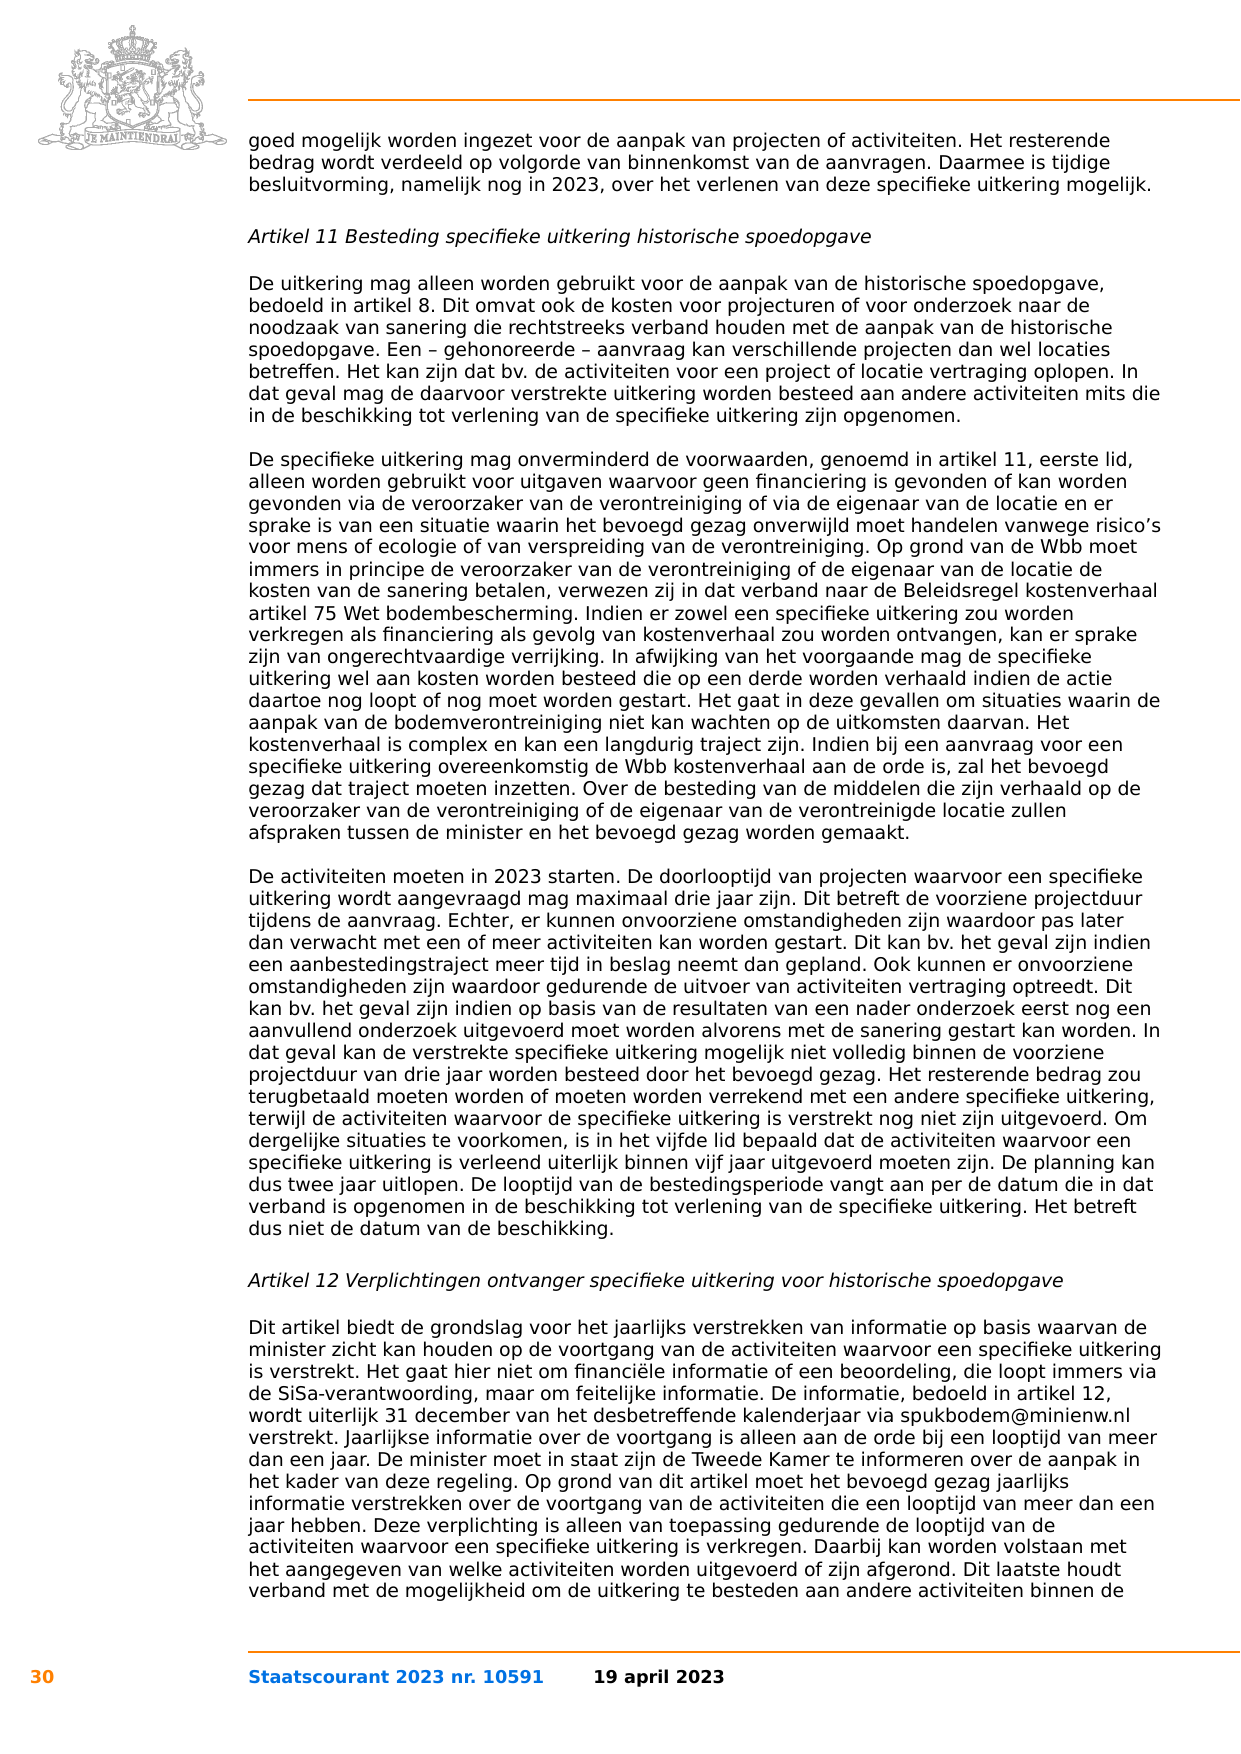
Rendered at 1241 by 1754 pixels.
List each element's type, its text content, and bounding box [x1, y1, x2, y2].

subtitle Artikel 12 Verplichtingen ontvanger specifieke uitkering voor historische spoedopgave [248, 1270, 1163, 1292]
subtitle Artikel 11 Besteding specifieke uitkering historische spoedopgave [248, 226, 1163, 248]
text De uitkering mag alleen worden gebruikt voor de aanpak van de historische spoedopgave, bedoeld in artikel 8. Dit omvat ook de kosten voor projecturen of voor onderzoek naar de noodzaak van sanering die rechtstreeks verband houden met de aanpak van de historische spoedopgave. Een – gehonoreerde – aanvraag kan verschillende projecten dan wel locaties betreffen. Het kan zijn dat bv. de activiteiten voor een project of locatie vertraging oplopen. In dat geval mag de daarvoor verstrekte uitkering worden besteed aan andere activiteiten mits die in de beschikking tot verlening van de specifieke uitkering zijn opgenomen. [248, 273, 1163, 427]
text De activiteiten moeten in 2023 starten. De doorlooptijd van projecten waarvoor een specifieke uitkering wordt aangevraagd mag maximaal drie jaar zijn. Dit betreft de voorziene projectduur tijdens de aanvraag. Echter, er kunnen onvoorziene omstandigheden zijn waardoor pas later dan verwacht met een of meer activiteiten kan worden gestart. Dit kan bv. het geval zijn indien een aanbestedingstraject meer tijd in beslag neemt dan gepland. Ook kunnen er onvoorziene omstandigheden zijn waardoor gedurende de uitvoer van activiteiten vertraging optreedt. Dit kan bv. het geval zijn indien op basis van de resultaten van een nader onderzoek eerst nog een aanvullend onderzoek uitgevoerd moet worden alvorens met de sanering gestart kan worden. In dat geval kan de verstrekte specifieke uitkering mogelijk niet volledig binnen de voorziene projectduur van drie jaar worden besteed door het bevoegd gezag. Het resterende bedrag zou terugbetaald moeten worden of moeten worden verrekend met een andere specifieke uitkering, terwijl de activiteiten waarvoor de specifieke uitkering is verstrekt nog niet zijn uitgevoerd. Om dergelijke situaties te voorkomen, is in het vijfde lid bepaald dat de activiteiten waarvoor een specifieke uitkering is verleend uiterlijk binnen vijf jaar uitgevoerd moeten zijn. De planning kan dus twee jaar uitlopen. De looptijd van de bestedingsperiode vangt aan per de datum die in dat verband is opgenomen in de beschikking tot verlening van de specifieke uitkering. Het betreft dus niet de datum van de beschikking. [248, 866, 1163, 1240]
text De specifieke uitkering mag onverminderd de voorwaarden, genoemd in artikel 11, eerste lid, alleen worden gebruikt voor uitgaven waarvoor geen financiering is gevonden of kan worden gevonden via de veroorzaker van de verontreiniging of via de eigenaar van de locatie en er sprake is van een situatie waarin het bevoegd gezag onverwijld moet handelen vanwege risico’s voor mens of ecologie of van verspreiding van de verontreiniging. Op grond van de Wbb moet immers in principe de veroorzaker van de verontreiniging of de eigenaar van de locatie de kosten van de sanering betalen, verwezen zij in dat verband naar de Beleidsregel kostenverhaal artikel 75 Wet bodembescherming. Indien er zowel een specifieke uitkering zou worden verkregen als financiering als gevolg van kostenverhaal zou worden ontvangen, kan er sprake zijn van ongerechtvaardige verrijking. In afwijking van het voorgaande mag de specifieke uitkering wel aan kosten worden besteed die op een derde worden verhaald indien de actie daartoe nog loopt of nog moet worden gestart. Het gaat in deze gevallen om situaties waarin de aanpak van de bodemverontreiniging niet kan wachten op de uitkomsten daarvan. Het kostenverhaal is complex en kan een langdurig traject zijn. Indien bij een aanvraag voor een specifieke uitkering overeenkomstig de Wbb kostenverhaal aan de orde is, zal het bevoegd gezag dat traject moeten inzetten. Over de besteding van de middelen die zijn verhaald op de veroorzaker van de verontreiniging of de eigenaar van de verontreinigde locatie zullen afspraken tussen de minister en het bevoegd gezag worden gemaakt. [248, 448, 1163, 844]
text Dit artikel biedt de grondslag voor het jaarlijks verstrekken van informatie op basis waarvan de minister zicht kan houden op de voortgang van de activiteiten waarvoor een specifieke uitkering is verstrekt. Het gaat hier niet om financiële informatie of een beoordeling, die loopt immers via de SiSa-verantwoording, maar om feitelijke informatie. De informatie, bedoeld in artikel 12, wordt uiterlijk 31 december van het desbetreffende kalenderjaar via spukbodem@minienw.nl verstrekt. Jaarlijkse informatie over de voortgang is alleen aan de orde bij een looptijd van meer dan een jaar. De minister moet in staat zijn de Tweede Kamer te informeren over de aanpak in het kader van deze regeling. Op grond van dit artikel moet het bevoegd gezag jaarlijks informatie verstrekken over de voortgang van de activiteiten die een looptijd van meer dan een jaar hebben. Deze verplichting is alleen van toepassing gedurende de looptijd van de activiteiten waarvoor een specifieke uitkering is verkregen. Daarbij kan worden volstaan met het aangegeven van welke activiteiten worden uitgevoerd of zijn afgerond. Dit laatste houdt verband met de mogelijkheid om de uitkering te besteden aan andere activiteiten binnen de [248, 1317, 1163, 1602]
picture [38, 25, 227, 150]
text goed mogelijk worden ingezet voor de aanpak van projecten of activiteiten. Het resterende bedrag wordt verdeeld op volgorde van binnenkomst van de aanvragen. Daarmee is tijdige besluitvorming, namelijk nog in 2023, over het verlenen van deze specifieke uitkering mogelijk. [248, 130, 1163, 196]
